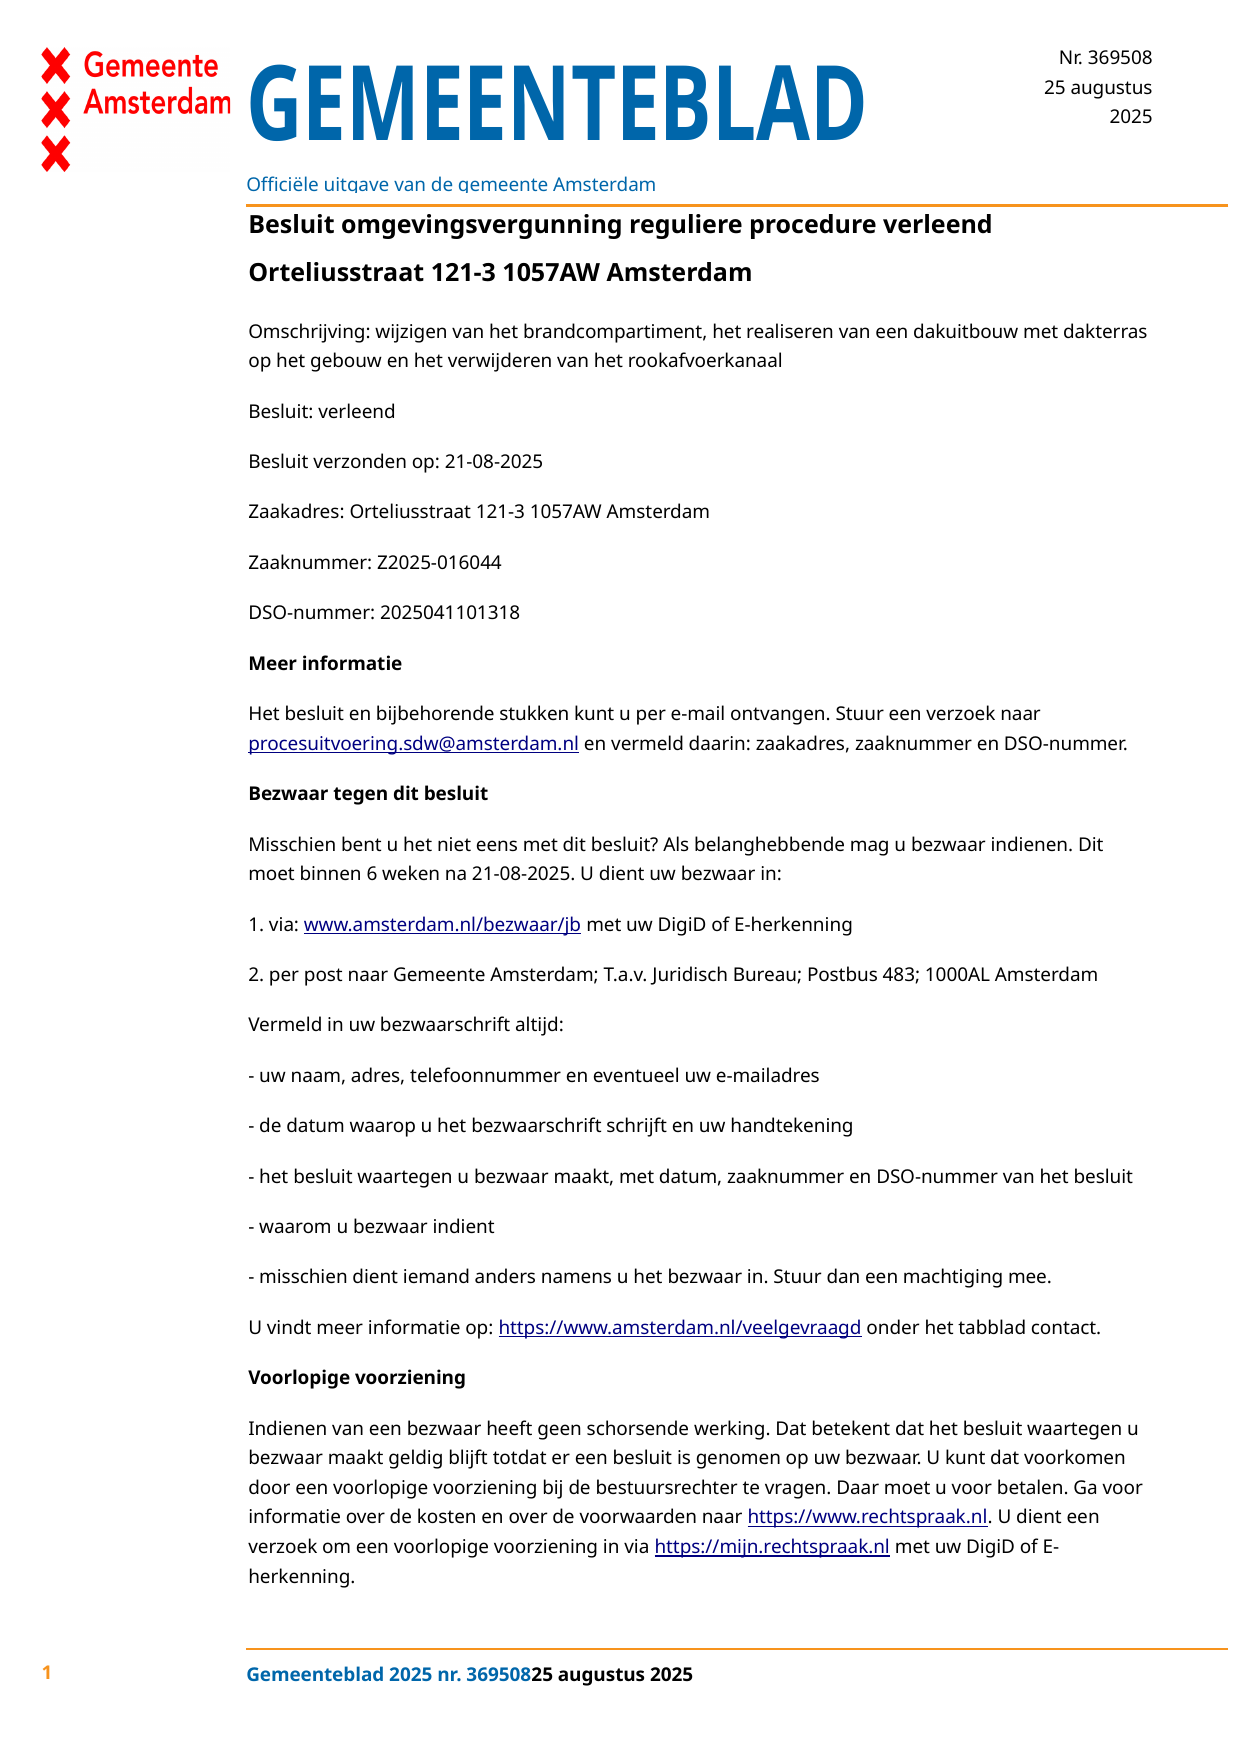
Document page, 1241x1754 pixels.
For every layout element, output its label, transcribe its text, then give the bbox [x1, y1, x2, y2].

text Indienen van een bezwaar heeft geen schorsende werking. Dat betekent dat het besluit waartegen u bezwaar maakt geldig blijft totdat er een besluit is genomen op uw bezwaar. U kunt dat voorkomen door een voorlopige voorziening bij de bestuursrechter te vragen. Daar moet u voor betalen. Ga voor informatie over de kosten en over de voorwaarden naar https://www.rechtspraak.nl. U dient een verzoek om een voorlopige voorziening in via https://mijn.rechtspraak.nl met uw DigiD of E-herkenning. [248, 1415, 1152, 1589]
text - de datum waarop u het bezwaarschrift schrijft en uw handtekening [248, 1112, 1152, 1138]
text Voorlopige voorziening [248, 1364, 1152, 1390]
text Zaakadres: Orteliusstraat 121-3 1057AW Amsterdam [248, 499, 1152, 524]
text DSO-nummer: 2025041101318 [248, 599, 1152, 625]
text Vermeld in uw bezwaarschrift altijd: [248, 1012, 1152, 1037]
text 2. per post naar Gemeente Amsterdam; T.a.v. Juridisch Bureau; Postbus 483; 1000AL Amsterdam [248, 961, 1152, 987]
text Besluit omgevingsvergunning reguliere procedure verleend Orteliusstraat 121-3 1057AW Amsterdam [248, 207, 1152, 288]
text Besluit verzonden op: 21-08-2025 [248, 448, 1152, 474]
text - waarom u bezwaar indient [248, 1213, 1152, 1239]
text Het besluit en bijbehorende stukken kunt u per e-mail ontvangen. Stuur een verzoek naar procesuitvoering.sdw@amsterdam.nl en vermeld daarin: zaakadres, zaaknummer en DSO-nummer. [248, 700, 1152, 756]
text - uw naam, adres, telefoonnummer en eventueel uw e-mailadres [248, 1062, 1152, 1088]
text - misschien dient iemand anders namens u het bezwaar in. Stuur dan een machtiging mee. [248, 1264, 1152, 1289]
text Besluit: verleend [248, 398, 1152, 424]
text Zaaknummer: Z2025-016044 [248, 549, 1152, 575]
picture [41, 47, 231, 172]
text Bezwaar tegen dit besluit [248, 780, 1152, 806]
text - het besluit waartegen u bezwaar maakt, met datum, zaaknummer en DSO-nummer van het besluit [248, 1163, 1152, 1189]
text 1. via: www.amsterdam.nl/bezwaar/jb met uw DigiD of E-herkenning [248, 911, 1152, 937]
text U vindt meer informatie op: https://www.amsterdam.nl/veelgevraagd onder het tabblad contact. [248, 1314, 1152, 1340]
text Misschien bent u het niet eens met dit besluit? Als belanghebbende mag u bezwaar indienen. Dit moet binnen 6 weken na 21-08-2025. U dient uw bezwaar in: [248, 831, 1152, 886]
text Meer informatie [248, 650, 1152, 676]
text Omschrijving: wijzigen van het brandcompartiment, het realiseren van een dakuitbouw met dakterras op het gebouw en het verwijderen van het rookafvoerkanaal [248, 318, 1152, 373]
